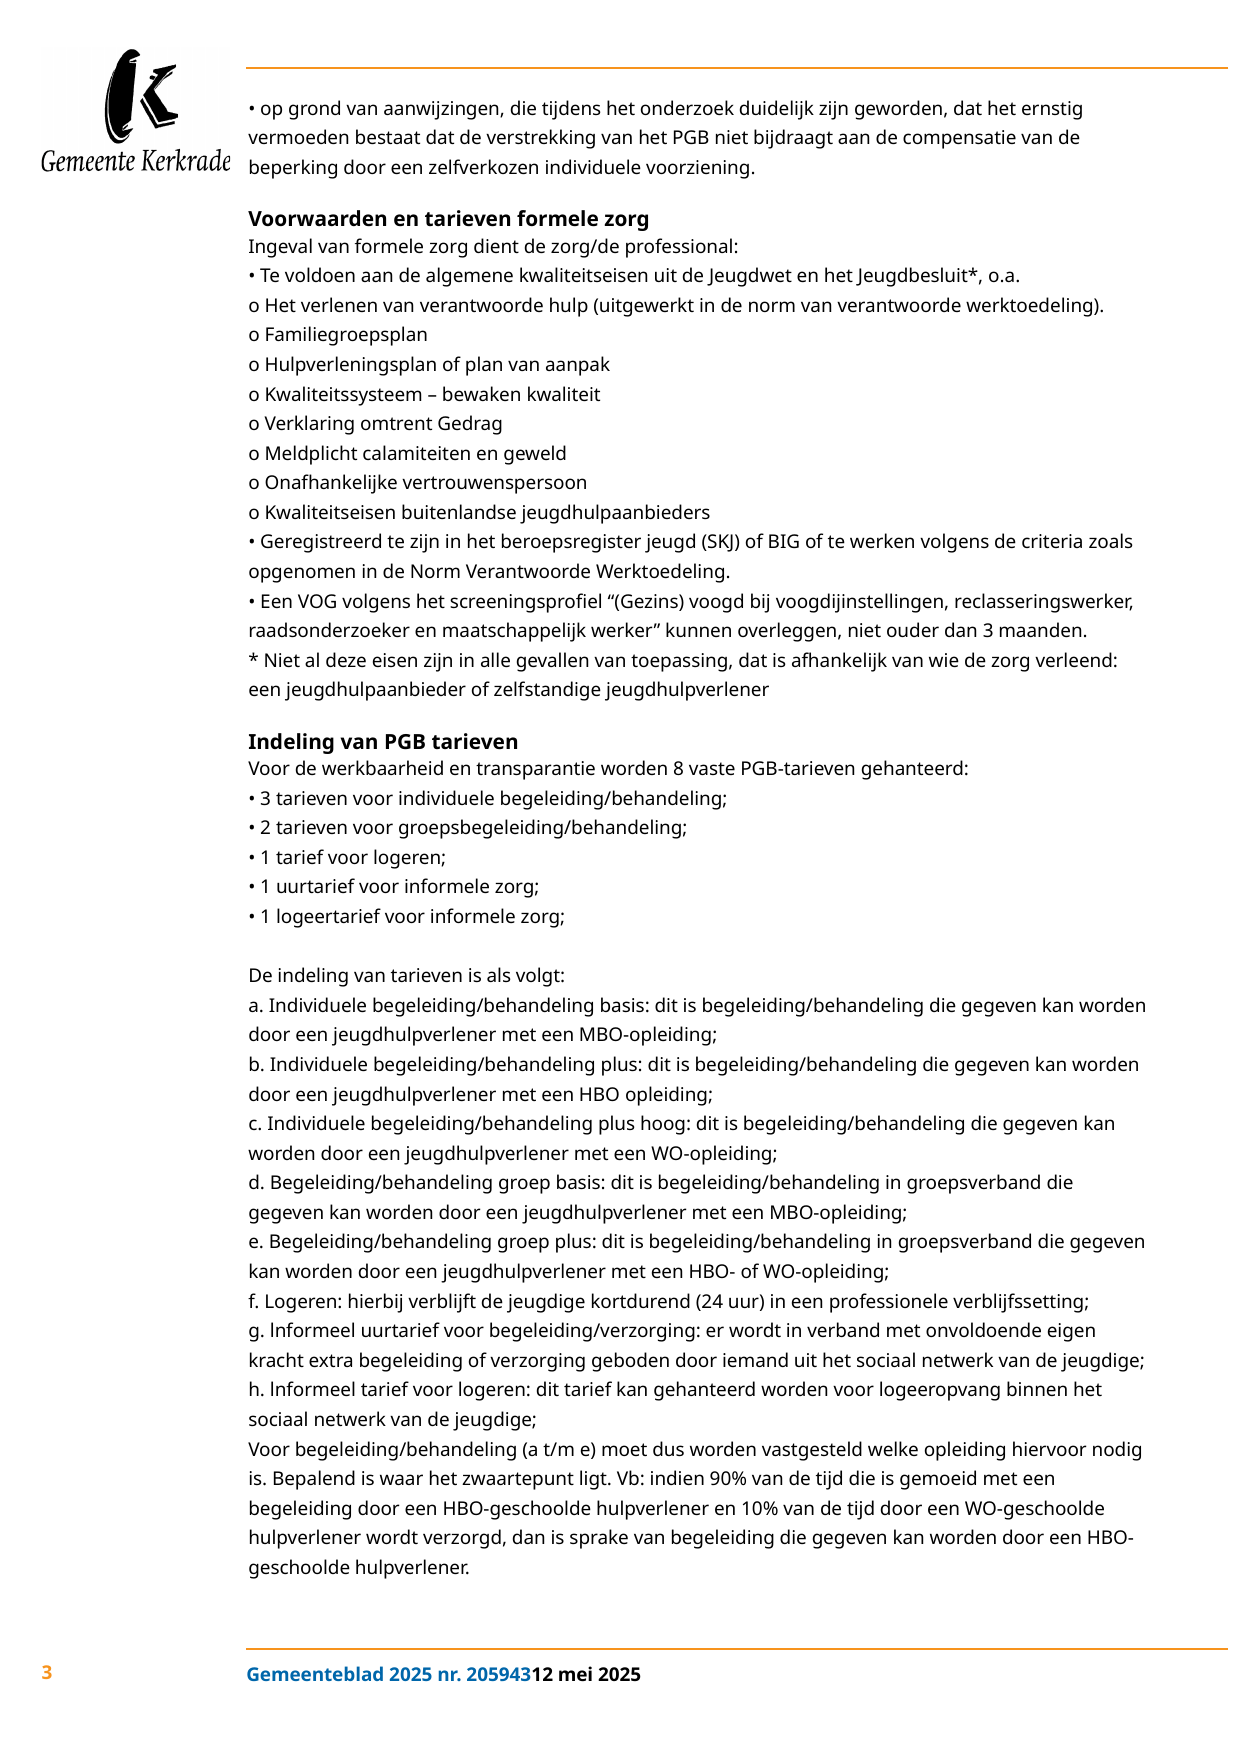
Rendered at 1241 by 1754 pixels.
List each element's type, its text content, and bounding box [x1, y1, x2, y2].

picture [41, 47, 231, 172]
text g. lnformeel uurtarief voor begeleiding/verzorging: er wordt in verband met onvoldoende eigen kracht extra begeleiding of verzorging geboden door iemand uit het sociaal netwerk van de jeugdige; [248, 1317, 1152, 1373]
text • 1 tarief voor logeren; [248, 844, 1152, 870]
text * Niet al deze eisen zijn in alle gevallen van toepassing, dat is afhankelijk van wie de zorg verleend: een jeugdhulpaanbieder of zelfstandige jeugdhulpverlener [248, 647, 1152, 702]
text De indeling van tarieven is als volgt: [248, 962, 1152, 988]
text Voor de werkbaarheid en transparantie worden 8 vaste PGB-tarieven gehanteerd: [248, 755, 1152, 781]
text o Het verlenen van verantwoorde hulp (uitgewerkt in de norm van verantwoorde werktoedeling). [248, 292, 1152, 318]
text o Familiegroepsplan [248, 322, 1152, 347]
text a. Individuele begeleiding/behandeling basis: dit is begeleiding/behandeling die gegeven kan worden door een jeugdhulpverlener met een MBO-opleiding; [248, 992, 1152, 1047]
text e. Begeleiding/behandeling groep plus: dit is begeleiding/behandeling in groepsverband die gegeven kan worden door een jeugdhulpverlener met een HBO- of WO-opleiding; [248, 1229, 1152, 1284]
text c. Individuele begeleiding/behandeling plus hoog: dit is begeleiding/behandeling die gegeven kan worden door een jeugdhulpverlener met een WO-opleiding; [248, 1110, 1152, 1166]
text • 1 uurtarief voor informele zorg; [248, 874, 1152, 899]
text o Kwaliteitssysteem – bewaken kwaliteit [248, 381, 1152, 406]
text h. lnformeel tarief voor logeren: dit tarief kan gehanteerd worden voor logeeropvang binnen het sociaal netwerk van de jeugdige; [248, 1377, 1152, 1432]
text Indeling van PGB tarieven [248, 727, 1152, 755]
text Ingeval van formele zorg dient de zorg/de professional: [248, 233, 1152, 258]
text f. Logeren: hierbij verblijft de jeugdige kortdurend (24 uur) in een professionele verblijfssetting; [248, 1288, 1152, 1314]
text o Hulpverleningsplan of plan van aanpak [248, 351, 1152, 377]
text Voor begeleiding/behandeling (a t/m e) moet dus worden vastgesteld welke opleiding hiervoor nodig is. Bepalend is waar het zwaartepunt ligt. Vb: indien 90% van de tijd die is gemoeid met een begeleiding door een HBO-geschoolde hulpverlener en 10% van de tijd door een WO-geschoolde hulpverlener wordt verzorgd, dan is sprake van begeleiding die gegeven kan worden door een HBO-geschoolde hulpverlener. [248, 1436, 1152, 1580]
text • Een VOG volgens het screeningsprofiel “(Gezins) voogd bij voogdijinstellingen, reclasseringswerker, raadsonderzoeker en maatschappelijk werker” kunnen overleggen, niet ouder dan 3 maanden. [248, 588, 1152, 643]
text o Verklaring omtrent Gedrag [248, 410, 1152, 436]
text • 3 tarieven voor individuele begeleiding/behandeling; [248, 785, 1152, 811]
text • 2 tarieven voor groepsbegeleiding/behandeling; [248, 814, 1152, 840]
text o Meldplicht calamiteiten en geweld [248, 440, 1152, 466]
text • Geregistreerd te zijn in het beroepsregister jeugd (SKJ) of BIG of te werken volgens de criteria zoals opgenomen in de Norm Verantwoorde Werktoedeling. [248, 529, 1152, 584]
text • 1 logeertarief voor informele zorg; [248, 903, 1152, 929]
text o Kwaliteitseisen buitenlandse jeugdhulpaanbieders [248, 499, 1152, 525]
text Voorwaarden en tarieven formele zorg [248, 204, 1152, 233]
text b. Individuele begeleiding/behandeling plus: dit is begeleiding/behandeling die gegeven kan worden door een jeugdhulpverlener met een HBO­ opleiding; [248, 1051, 1152, 1107]
text • Te voldoen aan de algemene kwaliteitseisen uit de Jeugdwet en het Jeugdbesluit*, o.a. [248, 262, 1152, 288]
text • op grond van aanwijzingen, die tijdens het onderzoek duidelijk zijn geworden, dat het ernstig vermoeden bestaat dat de verstrekking van het PGB niet bijdraagt aan de compensatie van de beperking door een zelfverkozen individuele voorziening. [248, 95, 1152, 180]
text o Onafhankelijke vertrouwenspersoon [248, 469, 1152, 495]
text d. Begeleiding/behandeling groep basis: dit is begeleiding/behandeling in groepsverband die gegeven kan worden door een jeugdhulpverlener met een MBO-opleiding; [248, 1169, 1152, 1225]
